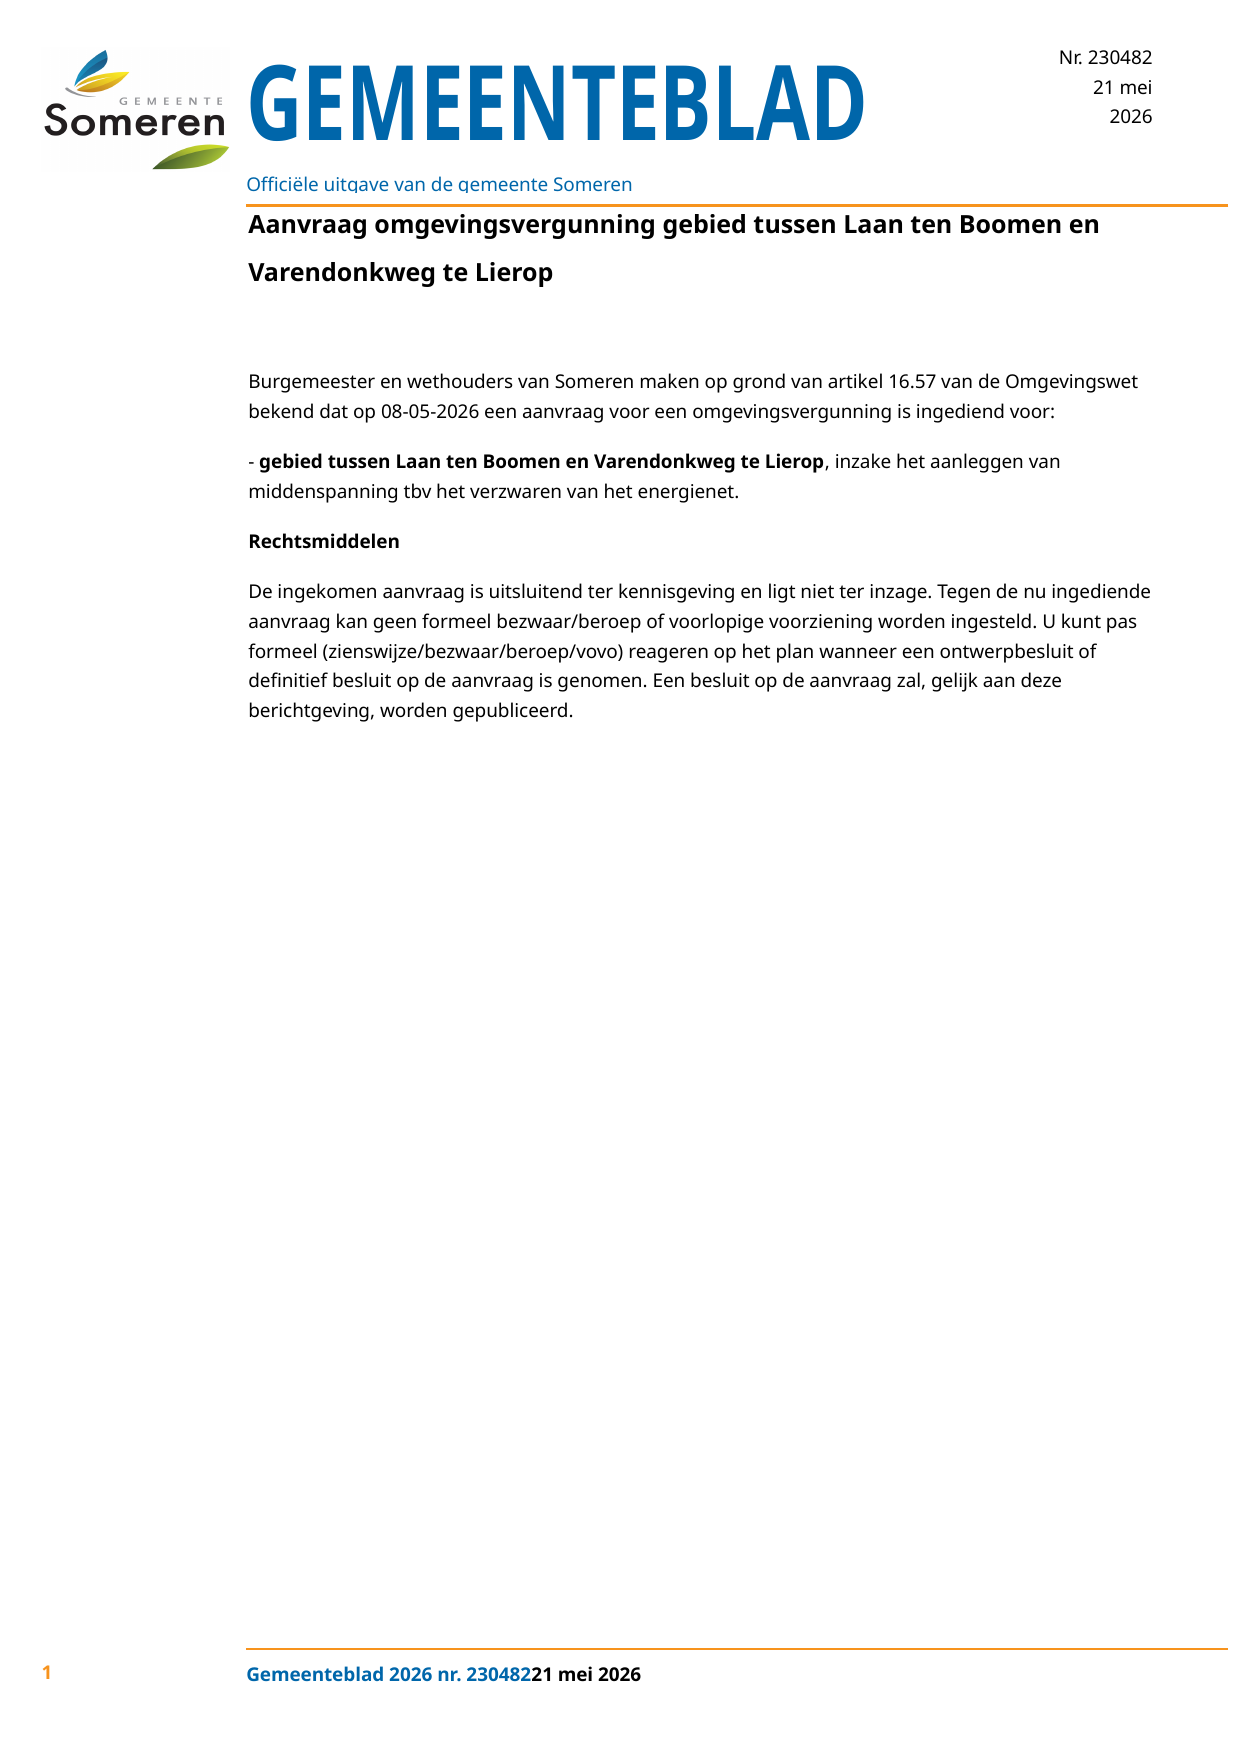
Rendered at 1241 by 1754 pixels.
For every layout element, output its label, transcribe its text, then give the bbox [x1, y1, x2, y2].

picture [41, 47, 231, 172]
text Aanvraag omgevingsvergunning gebied tussen Laan ten Boomen en Varendonkweg te Lierop [248, 207, 1152, 288]
text De ingekomen aanvraag is uitsluitend ter kennisgeving en ligt niet ter inzage. Tegen de nu ingediende aanvraag kan geen formeel bezwaar/beroep of voorlopige voorziening worden ingesteld. U kunt pas formeel (zienswijze/bezwaar/beroep/vovo) reageren op het plan wanneer een ontwerpbesluit of definitief besluit op de aanvraag is genomen. Een besluit op de aanvraag zal, gelijk aan deze berichtgeving, worden gepubliceerd. [248, 579, 1152, 723]
text - gebied tussen Laan ten Boomen en Varendonkweg te Lierop, inzake het aanleggen van middenspanning tbv het verzwaren van het energienet. [248, 448, 1152, 504]
text Burgemeester en wethouders van Someren maken op grond van artikel 16.57 van de Omgevingswet bekend dat op 08-05-2026 een aanvraag voor een omgevingsvergunning is ingediend voor: [248, 368, 1152, 424]
text Rechtsmiddelen [248, 528, 1152, 554]
